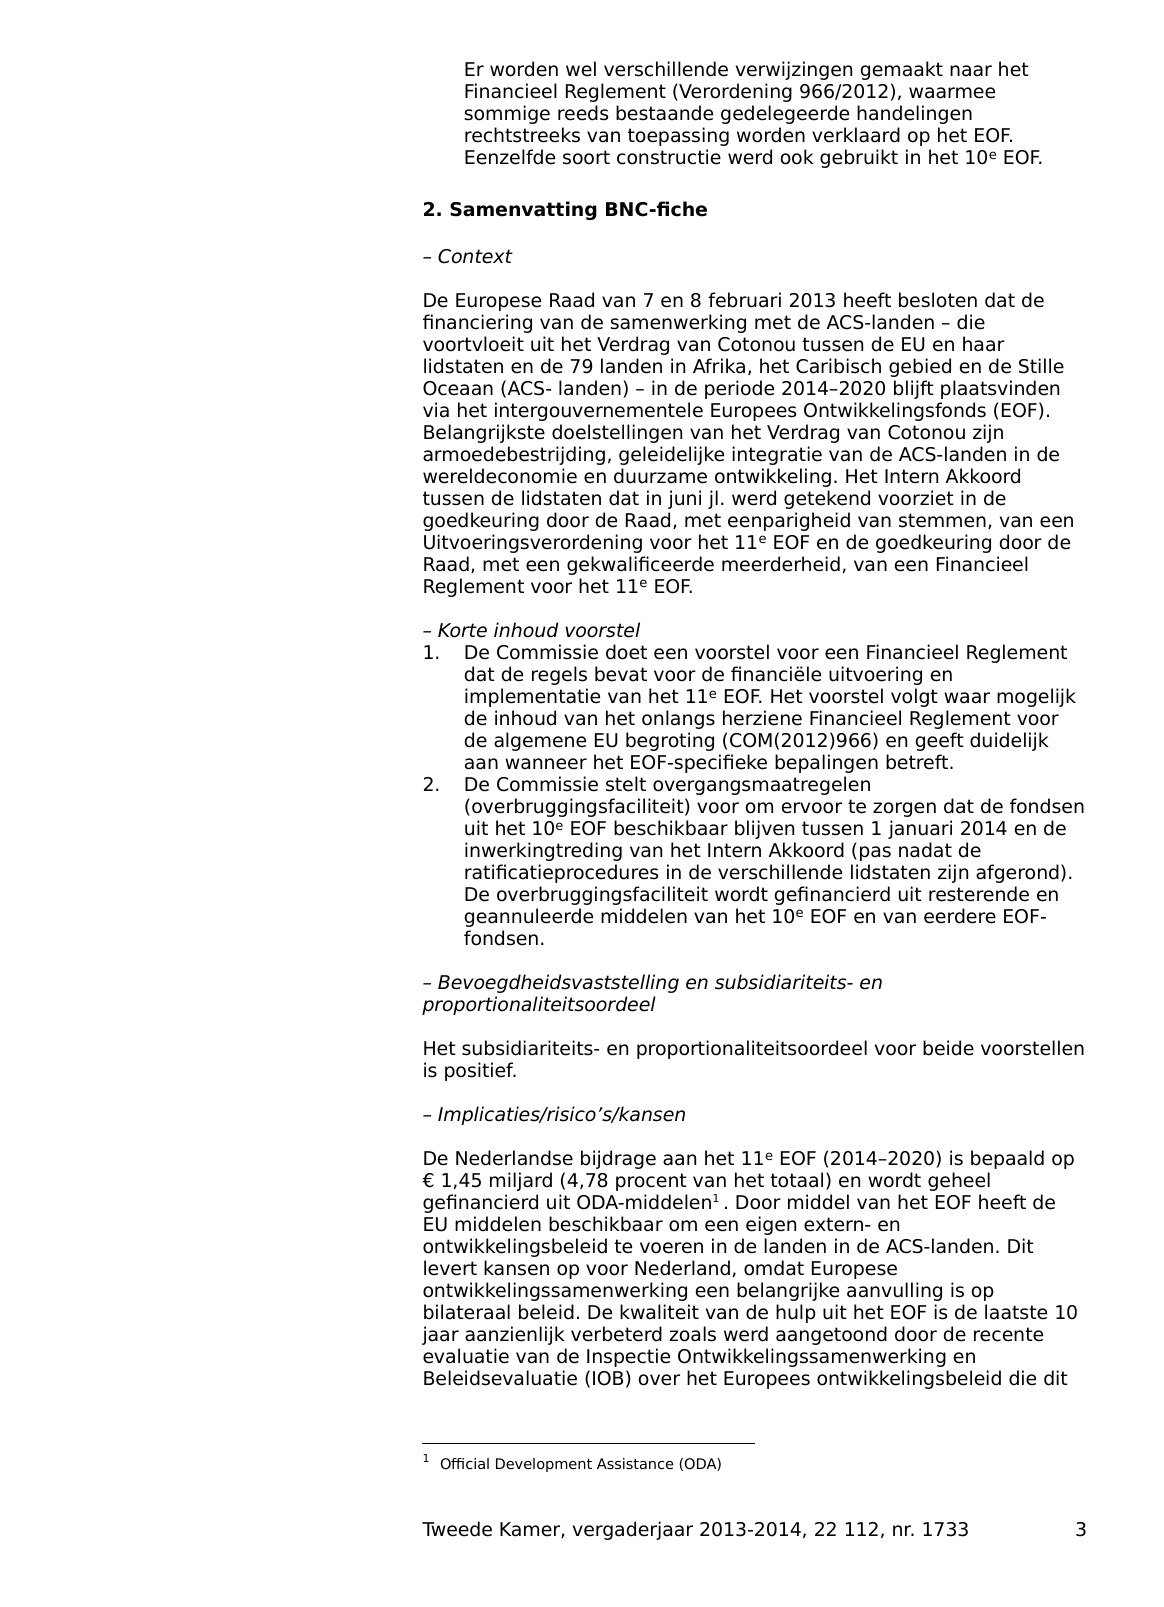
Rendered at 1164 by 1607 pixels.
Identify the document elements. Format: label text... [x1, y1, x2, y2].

text Er worden wel verschillende verwijzingen gemaakt naar het Financieel Reglement (Verordening 966/2012), waarmee sommige reeds bestaande gedelegeerde handelingen rechtstreeks van toepassing worden verklaard op het EOF. Eenzelfde soort constructie werd ook gebruikt in het 10e EOF. [464, 59, 1087, 169]
subtitle – Context [422, 246, 1087, 268]
text De Nederlandse bijdrage aan het 11e EOF (2014–2020) is bepaald op € 1,45 miljard (4,78 procent van het totaal) en wordt geheel gefinancierd uit ODA-middelen. Door middel van het EOF heeft de EU middelen beschikbaar om een eigen extern- en ontwikkelingsbeleid te voeren in de landen in de ACS-landen. Dit levert kansen op voor Nederland, omdat Europese ontwikkelingssamenwerking een belangrijke aanvulling is op bilateraal beleid. De kwaliteit van de hulp uit het EOF is de laatste 10 jaar aanzienlijk verbeterd zoals werd aangetoond door de recente evaluatie van de Inspectie Ontwikkelingssamenwerking en Beleidsevaluatie (IOB) over het Europees ontwikkelingsbeleid die dit [422, 1148, 1087, 1390]
text De Europese Raad van 7 en 8 februari 2013 heeft besloten dat de financiering van de samenwerking met de ACS-landen – die voortvloeit uit het Verdrag van Cotonou tussen de EU en haar lidstaten en de 79 landen in Afrika, het Caribisch gebied en de Stille Oceaan (ACS- landen) – in de periode 2014–2020 blijft plaatsvinden via het intergouvernementele Europees Ontwikkelingsfonds (EOF). Belangrijkste doelstellingen van het Verdrag van Cotonou zijn armoedebestrijding, geleidelijke integratie van de ACS-landen in de wereldeconomie en duurzame ontwikkeling. Het Intern Akkoord tussen de lidstaten dat in juni jl. werd getekend voorziet in de goedkeuring door de Raad, met eenparigheid van stemmen, van een Uitvoeringsverordening voor het 11e EOF en de goedkeuring door de Raad, met een gekwalificeerde meerderheid, van een Financieel Reglement voor het 11e EOF. [422, 290, 1087, 598]
text Official Development Assistance (ODA) [422, 1452, 1087, 1474]
text Het subsidiariteits- en proportionaliteitsoordeel voor beide voorstellen is positief. [422, 1038, 1087, 1082]
subtitle – Bevoegdheidsvaststelling en subsidiariteits- en proportionaliteitsoordeel [422, 972, 1087, 1016]
subtitle – Korte inhoud voorstel [422, 620, 1087, 642]
text 2. De Commissie stelt overgangsmaatregelen (overbruggingsfaciliteit) voor om ervoor te zorgen dat de fondsen uit het 10e EOF beschikbaar blijven tussen 1 januari 2014 en de inwerkingtreding van het Intern Akkoord (pas nadat de ratificatieprocedures in de verschillende lidstaten zijn afgerond). De overbruggingsfaciliteit wordt gefinancierd uit resterende en geannuleerde middelen van het 10e EOF en van eerdere EOF-fondsen. [422, 774, 1087, 950]
text 1. De Commissie doet een voorstel voor een Financieel Reglement dat de regels bevat voor de financiële uitvoering en implementatie van het 11e EOF. Het voorstel volgt waar mogelijk de inhoud van het onlangs herziene Financieel Reglement voor de algemene EU begroting (COM(2012)966) en geeft duidelijk aan wanneer het EOF-specifieke bepalingen betreft. [422, 642, 1087, 774]
subtitle – Implicaties/risico’s/kansen [422, 1104, 1087, 1126]
subtitle 2. Samenvatting BNC-fiche [422, 199, 1087, 221]
